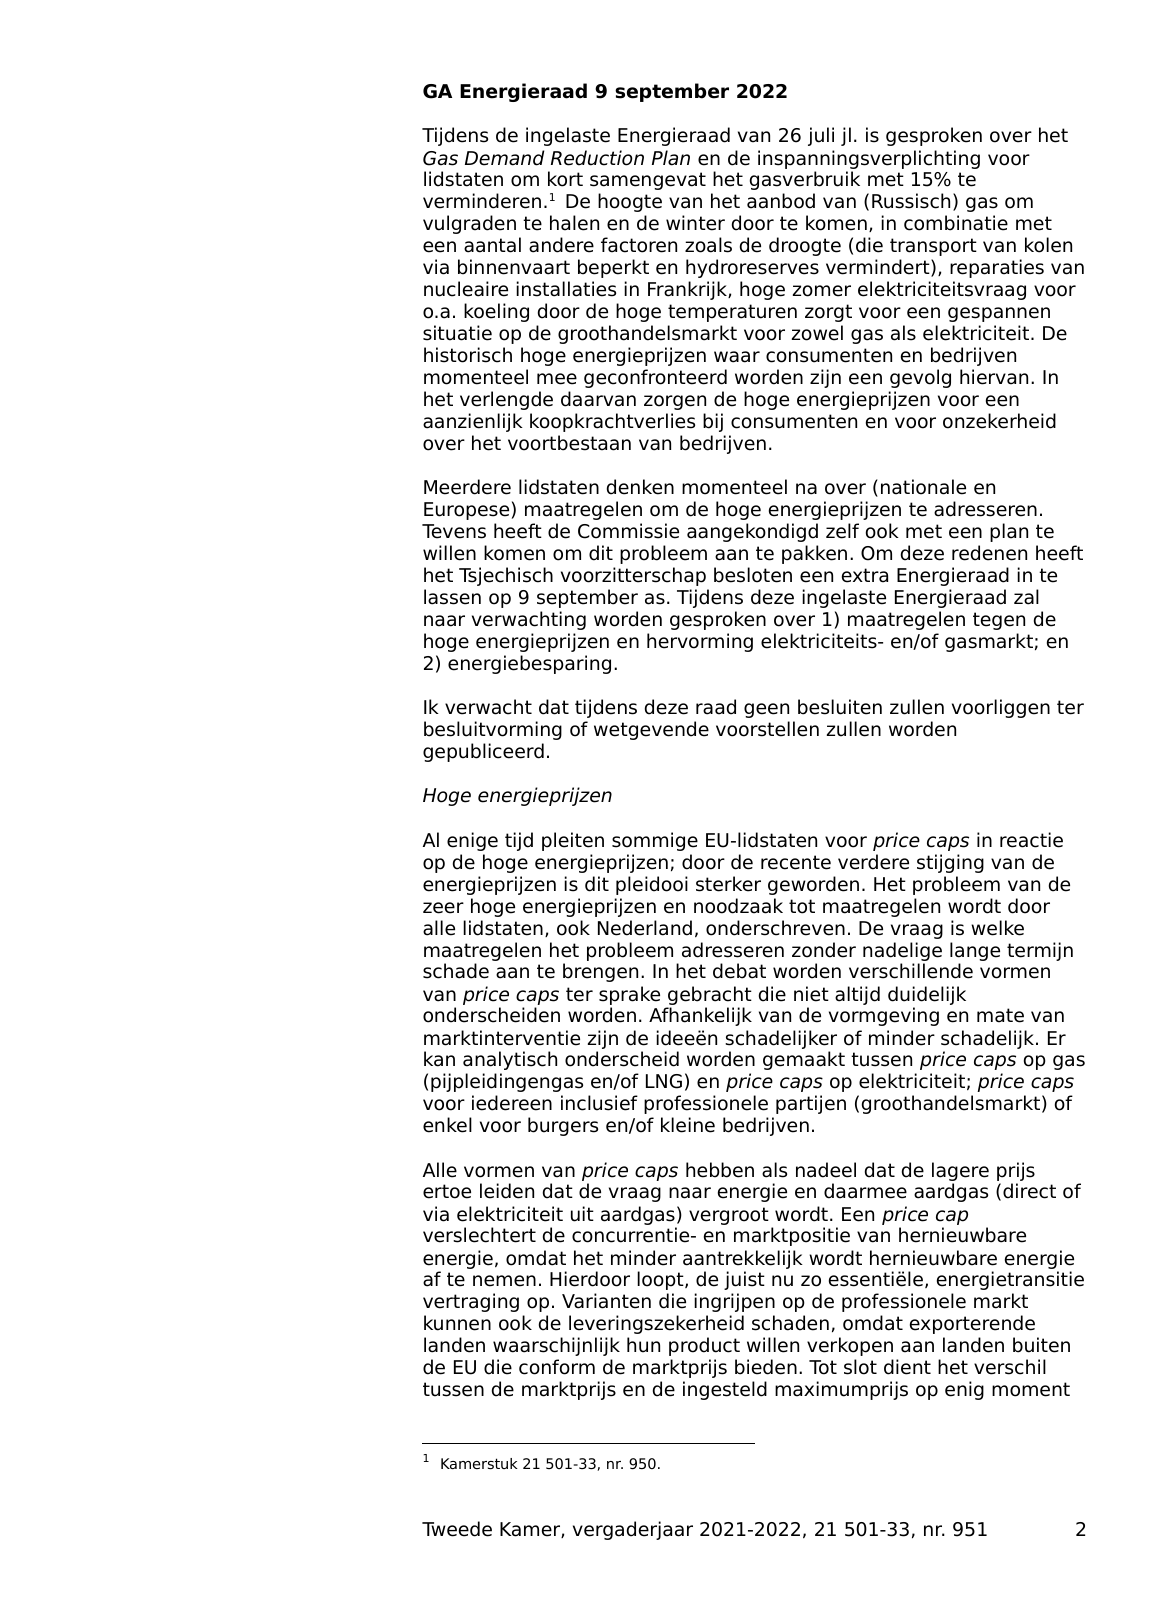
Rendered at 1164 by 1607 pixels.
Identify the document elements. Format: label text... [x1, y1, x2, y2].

text Al enige tijd pleiten sommige EU-lidstaten voor price caps in reactie op de hoge energieprijzen; door de recente verdere stijging van de energieprijzen is dit pleidooi sterker geworden. Het probleem van de zeer hoge energieprijzen en noodzaak tot maatregelen wordt door alle lidstaten, ook Nederland, onderschreven. De vraag is welke maatregelen het probleem adresseren zonder nadelige lange termijn schade aan te brengen. In het debat worden verschillende vormen van price caps ter sprake gebracht die niet altijd duidelijk onderscheiden worden. Afhankelijk van de vormgeving en mate van marktinterventie zijn de ideeën schadelijker of minder schadelijk. Er kan analytisch onderscheid worden gemaakt tussen price caps op gas (pijpleidingengas en/of LNG) en price caps op elektriciteit; price caps voor iedereen inclusief professionele partijen (groothandelsmarkt) of enkel voor burgers en/of kleine bedrijven. [422, 829, 1087, 1137]
text Tijdens de ingelaste Energieraad van 26 juli jl. is gesproken over het Gas Demand Reduction Plan en de inspanningsverplichting voor lidstaten om kort samengevat het gasverbruik met 15% te verminderen. De hoogte van het aanbod van (Russisch) gas om vulgraden te halen en de winter door te komen, in combinatie met een aantal andere factoren zoals de droogte (die transport van kolen via binnenvaart beperkt en hydroreserves vermindert), reparaties van nucleaire installaties in Frankrijk, hoge zomer elektriciteitsvraag voor o.a. koeling door de hoge temperaturen zorgt voor een gespannen situatie op de groothandelsmarkt voor zowel gas als elektriciteit. De historisch hoge energieprijzen waar consumenten en bedrijven momenteel mee geconfronteerd worden zijn een gevolg hiervan. In het verlengde daarvan zorgen de hoge energieprijzen voor een aanzienlijk koopkrachtverlies bij consumenten en voor onzekerheid over het voortbestaan van bedrijven. [422, 125, 1087, 455]
text Ik verwacht dat tijdens deze raad geen besluiten zullen voorliggen ter besluitvorming of wetgevende voorstellen zullen worden gepubliceerd. [422, 697, 1087, 763]
text Meerdere lidstaten denken momenteel na over (nationale en Europese) maatregelen om de hoge energieprijzen te adresseren. Tevens heeft de Commissie aangekondigd zelf ook met een plan te willen komen om dit probleem aan te pakken. Om deze redenen heeft het Tsjechisch voorzitterschap besloten een extra Energieraad in te lassen op 9 september as. Tijdens deze ingelaste Energieraad zal naar verwachting worden gesproken over 1) maatregelen tegen de hoge energieprijzen en hervorming elektriciteits- en/of gasmarkt; en 2) energiebesparing. [422, 477, 1087, 675]
text Kamerstuk 21 501-33, nr. 950. [422, 1452, 1087, 1474]
subtitle Hoge energieprijzen [422, 785, 1087, 807]
text Alle vormen van price caps hebben als nadeel dat de lagere prijs ertoe leiden dat de vraag naar energie en daarmee aardgas (direct of via elektriciteit uit aardgas) vergroot wordt. Een price cap verslechtert de concurrentie- en marktpositie van hernieuwbare energie, omdat het minder aantrekkelijk wordt hernieuwbare energie af te nemen. Hierdoor loopt, de juist nu zo essentiële, energietransitie vertraging op. Varianten die ingrijpen op de professionele markt kunnen ook de leveringszekerheid schaden, omdat exporterende landen waarschijnlijk hun product willen verkopen aan landen buiten de EU die conform de marktprijs bieden. Tot slot dient het verschil tussen de marktprijs en de ingesteld maximumprijs op enig moment [422, 1159, 1087, 1401]
subtitle GA Energieraad 9 september 2022 [422, 81, 1087, 103]
